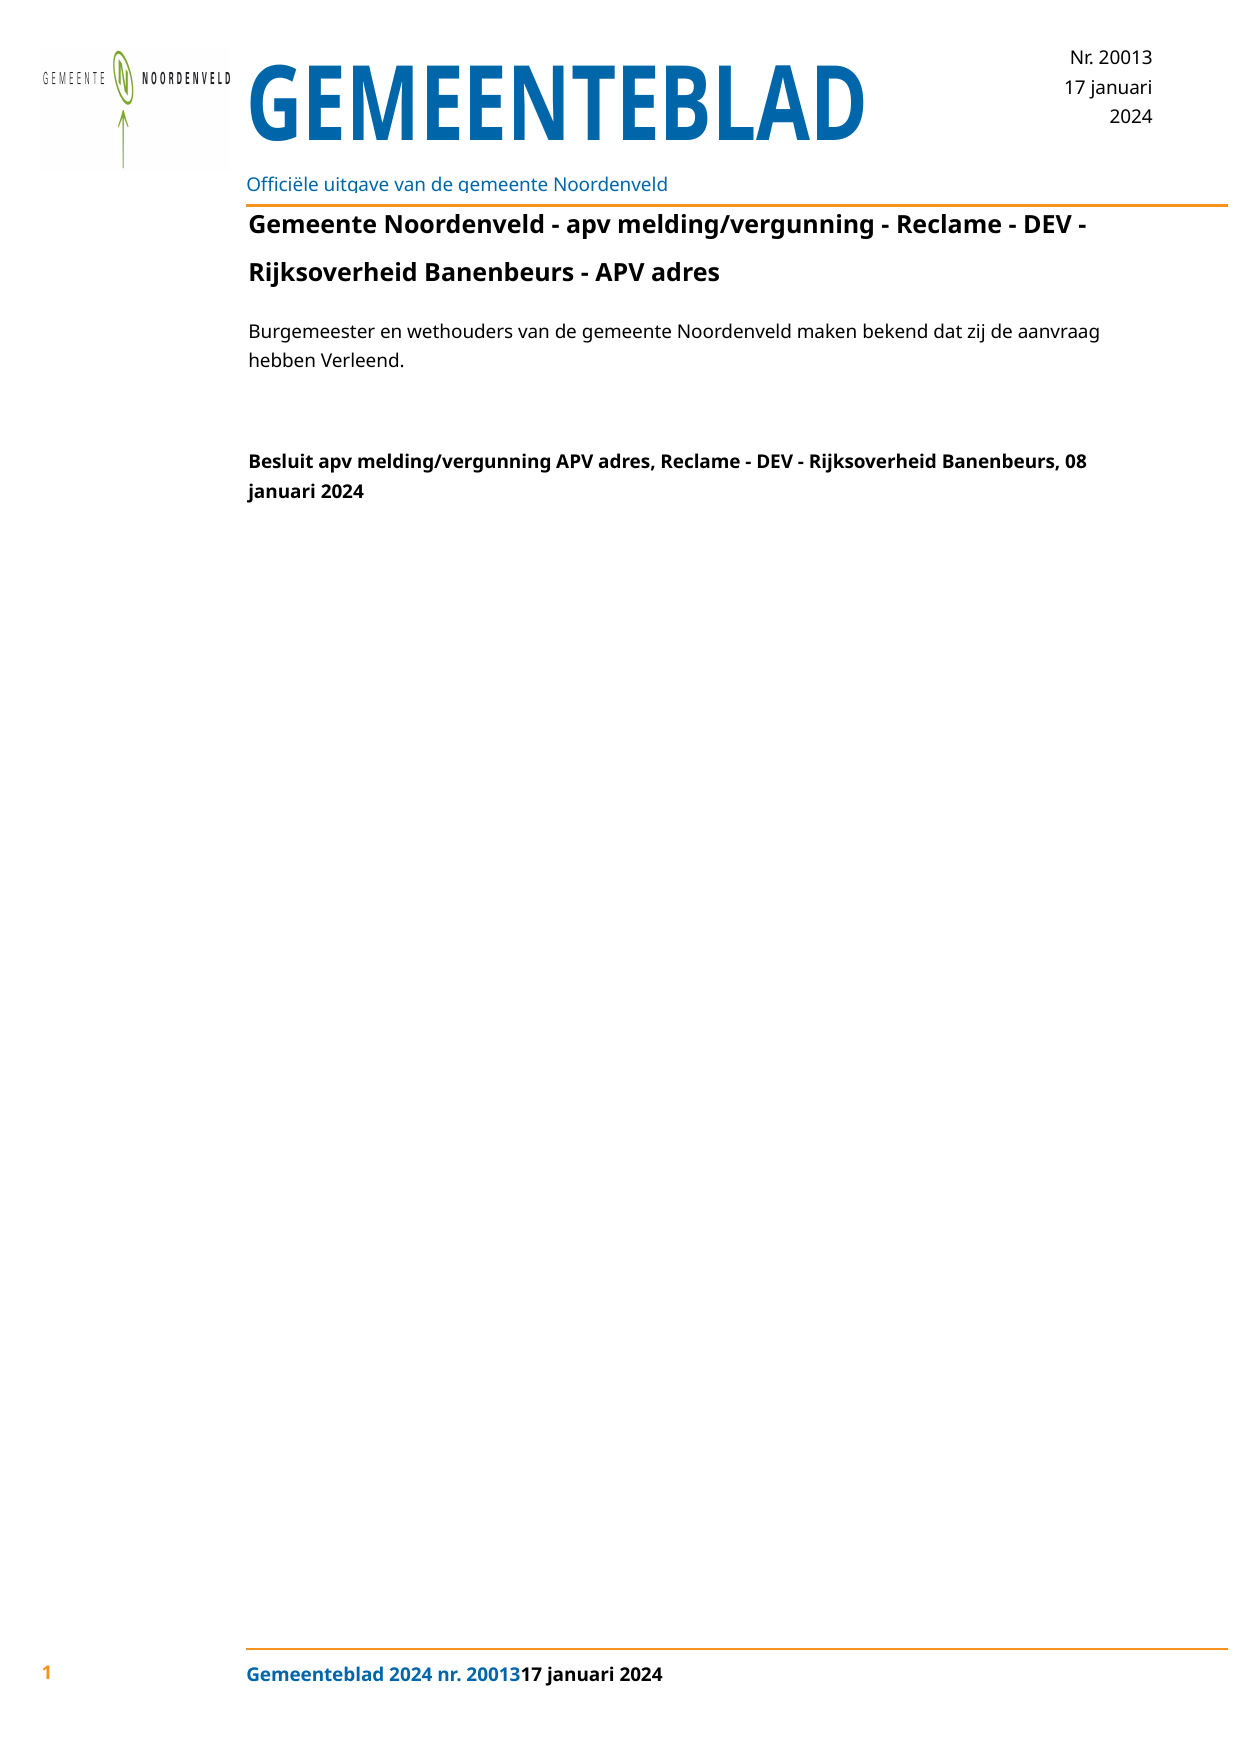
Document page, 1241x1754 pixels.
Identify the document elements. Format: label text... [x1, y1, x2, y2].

picture [41, 47, 231, 172]
text Gemeente Noordenveld - apv melding/vergunning - Reclame - DEV - Rijksoverheid Banenbeurs - APV adres [248, 207, 1152, 288]
text Besluit apv melding/vergunning APV adres, Reclame - DEV - Rijksoverheid Banenbeurs, 08 januari 2024 [248, 448, 1152, 504]
text Burgemeester en wethouders van de gemeente Noordenveld maken bekend dat zij de aanvraag hebben Verleend. [248, 318, 1152, 373]
